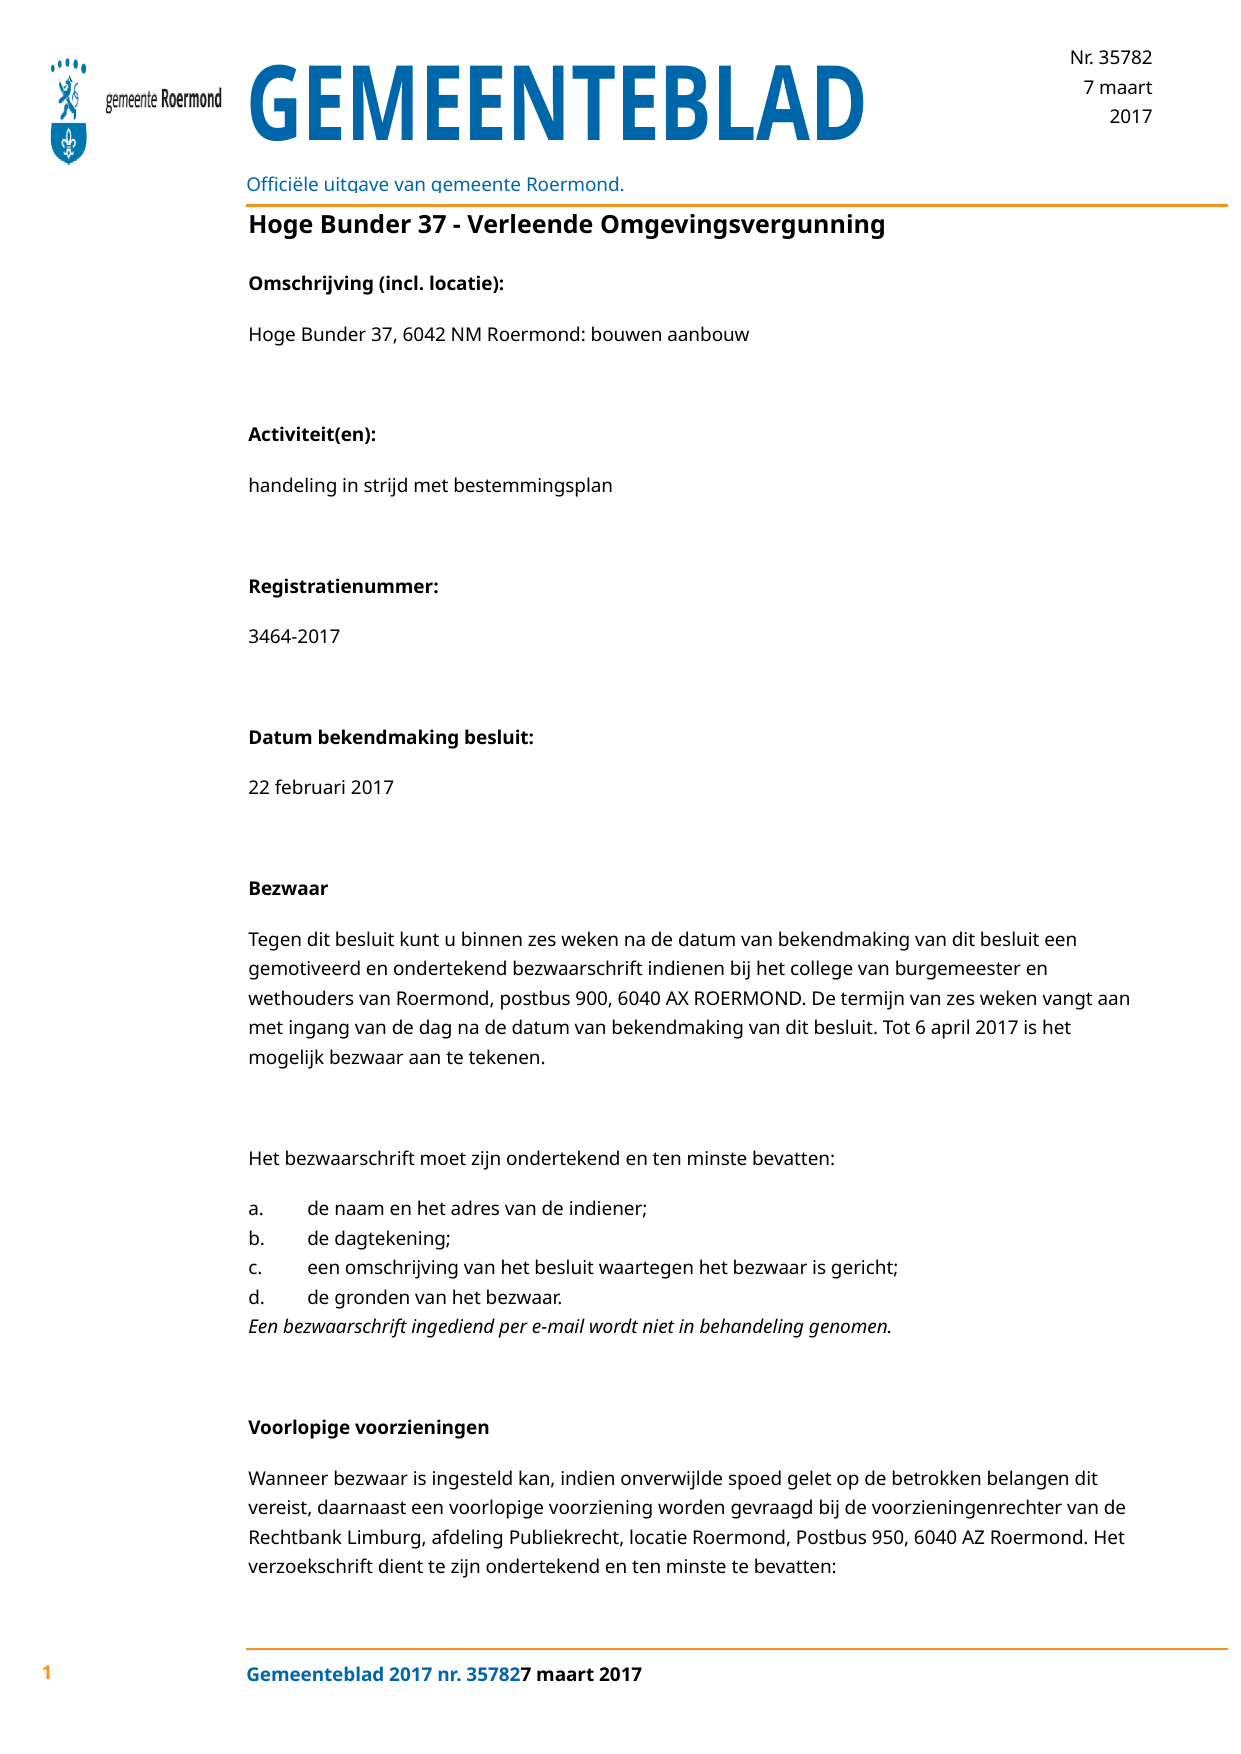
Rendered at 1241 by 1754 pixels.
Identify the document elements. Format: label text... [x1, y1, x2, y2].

text handeling in strijd met bestemmingsplan [248, 472, 1152, 498]
text Voorlopige voorzieningen [248, 1414, 1152, 1440]
text 22 februari 2017 [248, 774, 1152, 800]
text Bezwaar [248, 875, 1152, 901]
list een omschrijving van het besluit waartegen het bezwaar is gericht; [248, 1254, 1152, 1280]
list de naam en het adres van de indiener; [248, 1195, 1152, 1221]
text Wanneer bezwaar is ingesteld kan, indien onverwijlde spoed gelet op de betrokken belangen dit vereist, daarnaast een voorlopige voorziening worden gevraagd bij de voorzieningenrechter van de Rechtbank Limburg, afdeling Publiekrecht, locatie Roermond, Postbus 950, 6040 AZ Roermond. Het verzoekschrift dient te zijn ondertekend en ten minste te bevatten: [248, 1465, 1152, 1579]
text Een bezwaarschrift ingediend per e-mail wordt niet in behandeling genomen. [248, 1314, 1152, 1339]
text Hoge Bunder 37, 6042 NM Roermond: bouwen aanbouw [248, 321, 1152, 346]
text Tegen dit besluit kunt u binnen zes weken na de datum van bekendmaking van dit besluit een gemotiveerd en ondertekend bezwaarschrift indienen bij het college van burgemeester en wethouders van Roermond, postbus 900, 6040 AX ROERMOND. De termijn van zes weken vangt aan met ingang van de dag na de datum van bekendmaking van dit besluit. Tot 6 april 2017 is het mogelijk bezwaar aan te tekenen. [248, 926, 1152, 1070]
text Hoge Bunder 37 - Verleende Omgevingsvergunning [248, 207, 1152, 241]
list de dagtekening; [248, 1225, 1152, 1251]
text Het bezwaarschrift moet zijn ondertekend en ten minste bevatten: [248, 1145, 1152, 1171]
text Activiteit(en): [248, 422, 1152, 447]
text Datum bekendmaking besluit: [248, 724, 1152, 750]
text Registratienummer: [248, 573, 1152, 598]
picture [41, 47, 231, 172]
list de gronden van het bezwaar. [248, 1284, 1152, 1310]
text 3464-2017 [248, 623, 1152, 649]
text Omschrijving (incl. locatie): [248, 270, 1152, 296]
